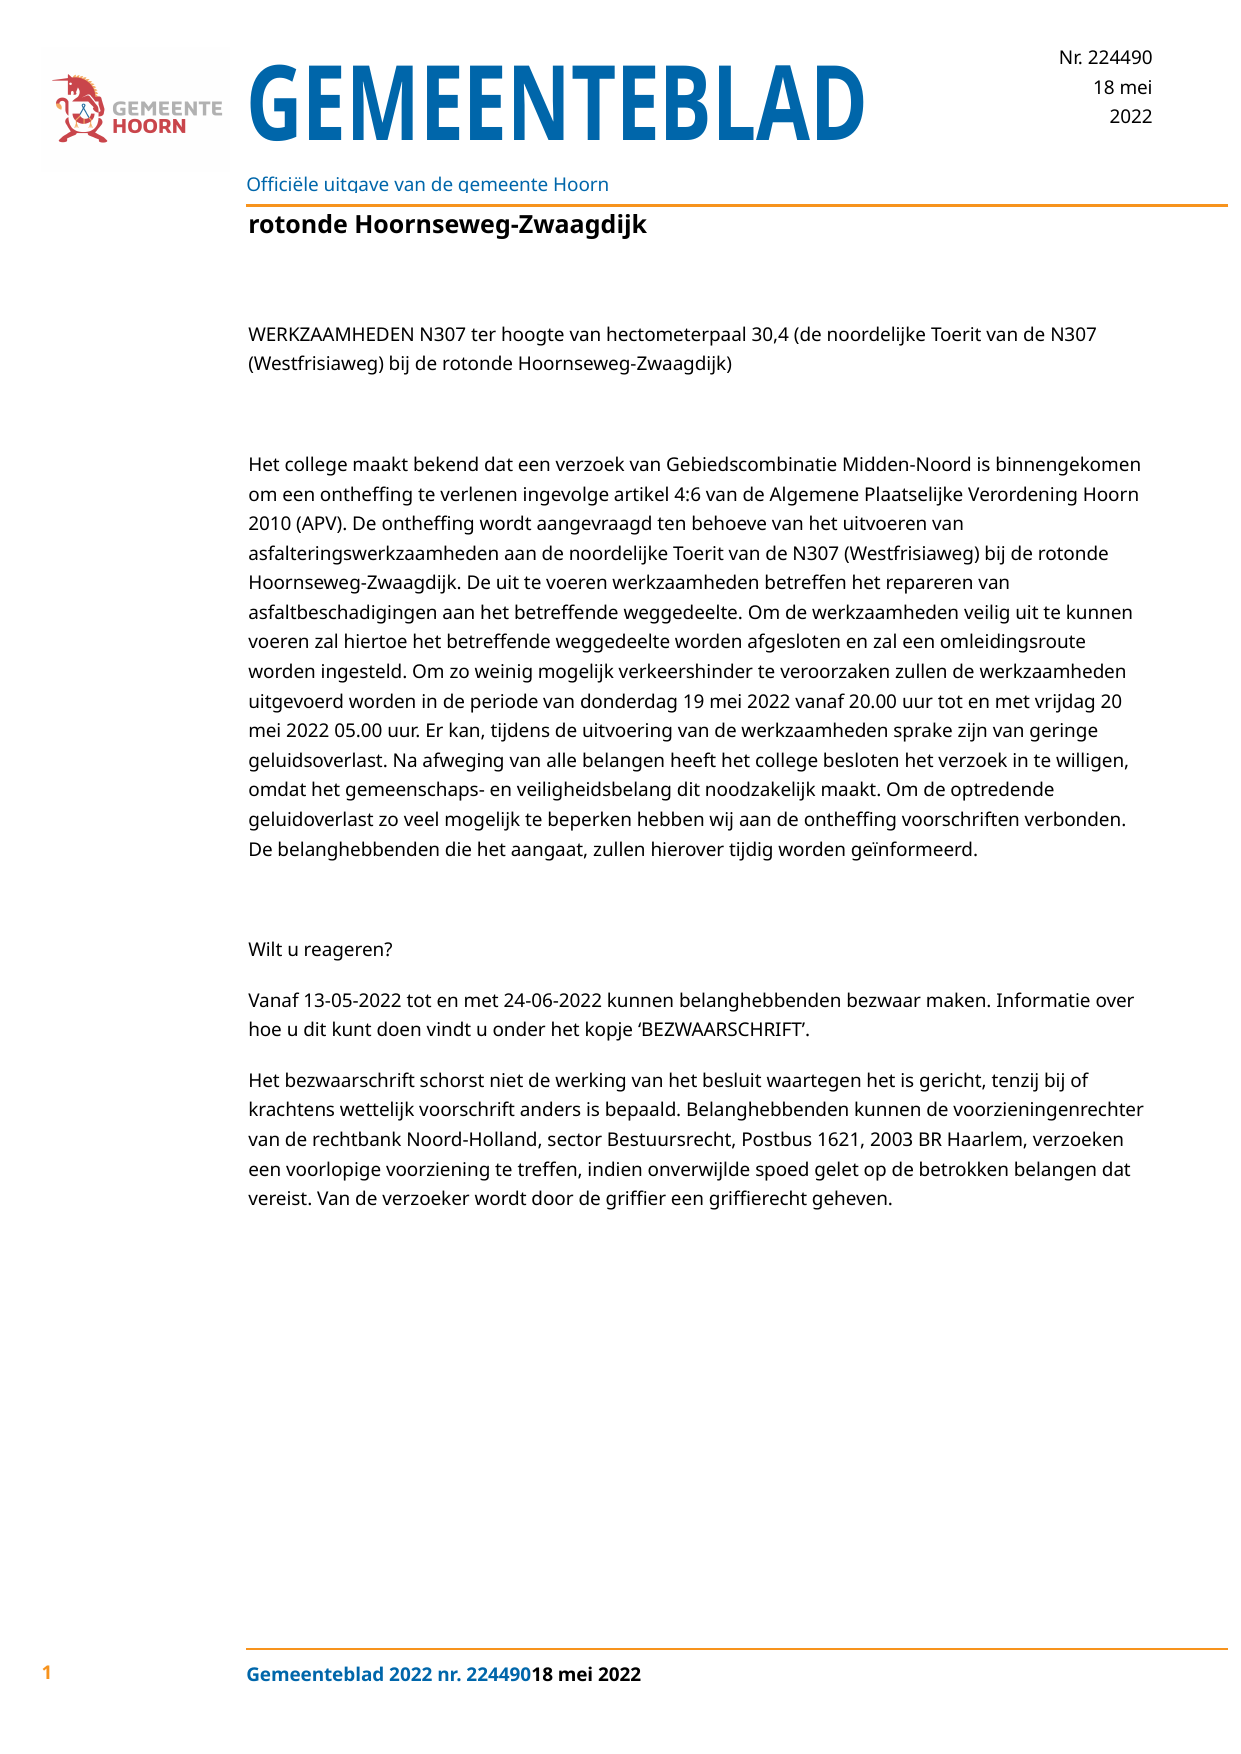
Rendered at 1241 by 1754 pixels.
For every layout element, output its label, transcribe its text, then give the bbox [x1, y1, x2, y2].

text Vanaf 13-05-2022 tot en met 24-06-2022 kunnen belanghebbenden bezwaar maken. Informatie over hoe u dit kunt doen vindt u onder het kopje ‘BEZWAARSCHRIFT’. [248, 987, 1152, 1042]
text Het college maakt bekend dat een verzoek van Gebiedscombinatie Midden-Noord is binnengekomen om een ontheffing te verlenen ingevolge artikel 4:6 van de Algemene Plaatselijke Verordening Hoorn 2010 (APV). De ontheffing wordt aangevraagd ten behoeve van het uitvoeren van asfalteringswerkzaamheden aan de noordelijke Toerit van de N307 (Westfrisiaweg) bij de rotonde Hoornseweg-Zwaagdijk. De uit te voeren werkzaamheden betreffen het repareren van asfaltbeschadigingen aan het betreffende weggedeelte. Om de werkzaamheden veilig uit te kunnen voeren zal hiertoe het betreffende weggedeelte worden afgesloten en zal een omleidingsroute worden ingesteld. Om zo weinig mogelijk verkeershinder te veroorzaken zullen de werkzaamheden uitgevoerd worden in de periode van donderdag 19 mei 2022 vanaf 20.00 uur tot en met vrijdag 20 mei 2022 05.00 uur. Er kan, tijdens de uitvoering van de werkzaamheden sprake zijn van geringe geluidsoverlast. Na afweging van alle belangen heeft het college besloten het verzoek in te willigen, omdat het gemeenschaps- en veiligheidsbelang dit noodzakelijk maakt. Om de optredende geluidoverlast zo veel mogelijk te beperken hebben wij aan de ontheffing voorschriften verbonden. De belanghebbenden die het aangaat, zullen hierover tijdig worden geïnformeerd. [248, 451, 1152, 861]
picture [41, 47, 231, 172]
text rotonde Hoornseweg-Zwaagdijk [248, 207, 1152, 241]
text Wilt u reageren? [248, 937, 1152, 962]
text WERKZAAMHEDEN N307 ter hoogte van hectometerpaal 30,4 (de noordelijke Toerit van de N307 (Westfrisiaweg) bij de rotonde Hoornseweg-Zwaagdijk) [248, 321, 1152, 376]
text Het bezwaarschrift schorst niet de werking van het besluit waartegen het is gericht, tenzij bij of krachtens wettelijk voorschrift anders is bepaald. Belanghebbenden kunnen de voorzieningenrechter van de rechtbank Noord-Holland, sector Bestuursrecht, Postbus 1621, 2003 BR Haarlem, verzoeken een voorlopige voorziening te treffen, indien onverwijlde spoed gelet op de betrokken belangen dat vereist. Van de verzoeker wordt door de griffier een griffierecht geheven. [248, 1067, 1152, 1211]
